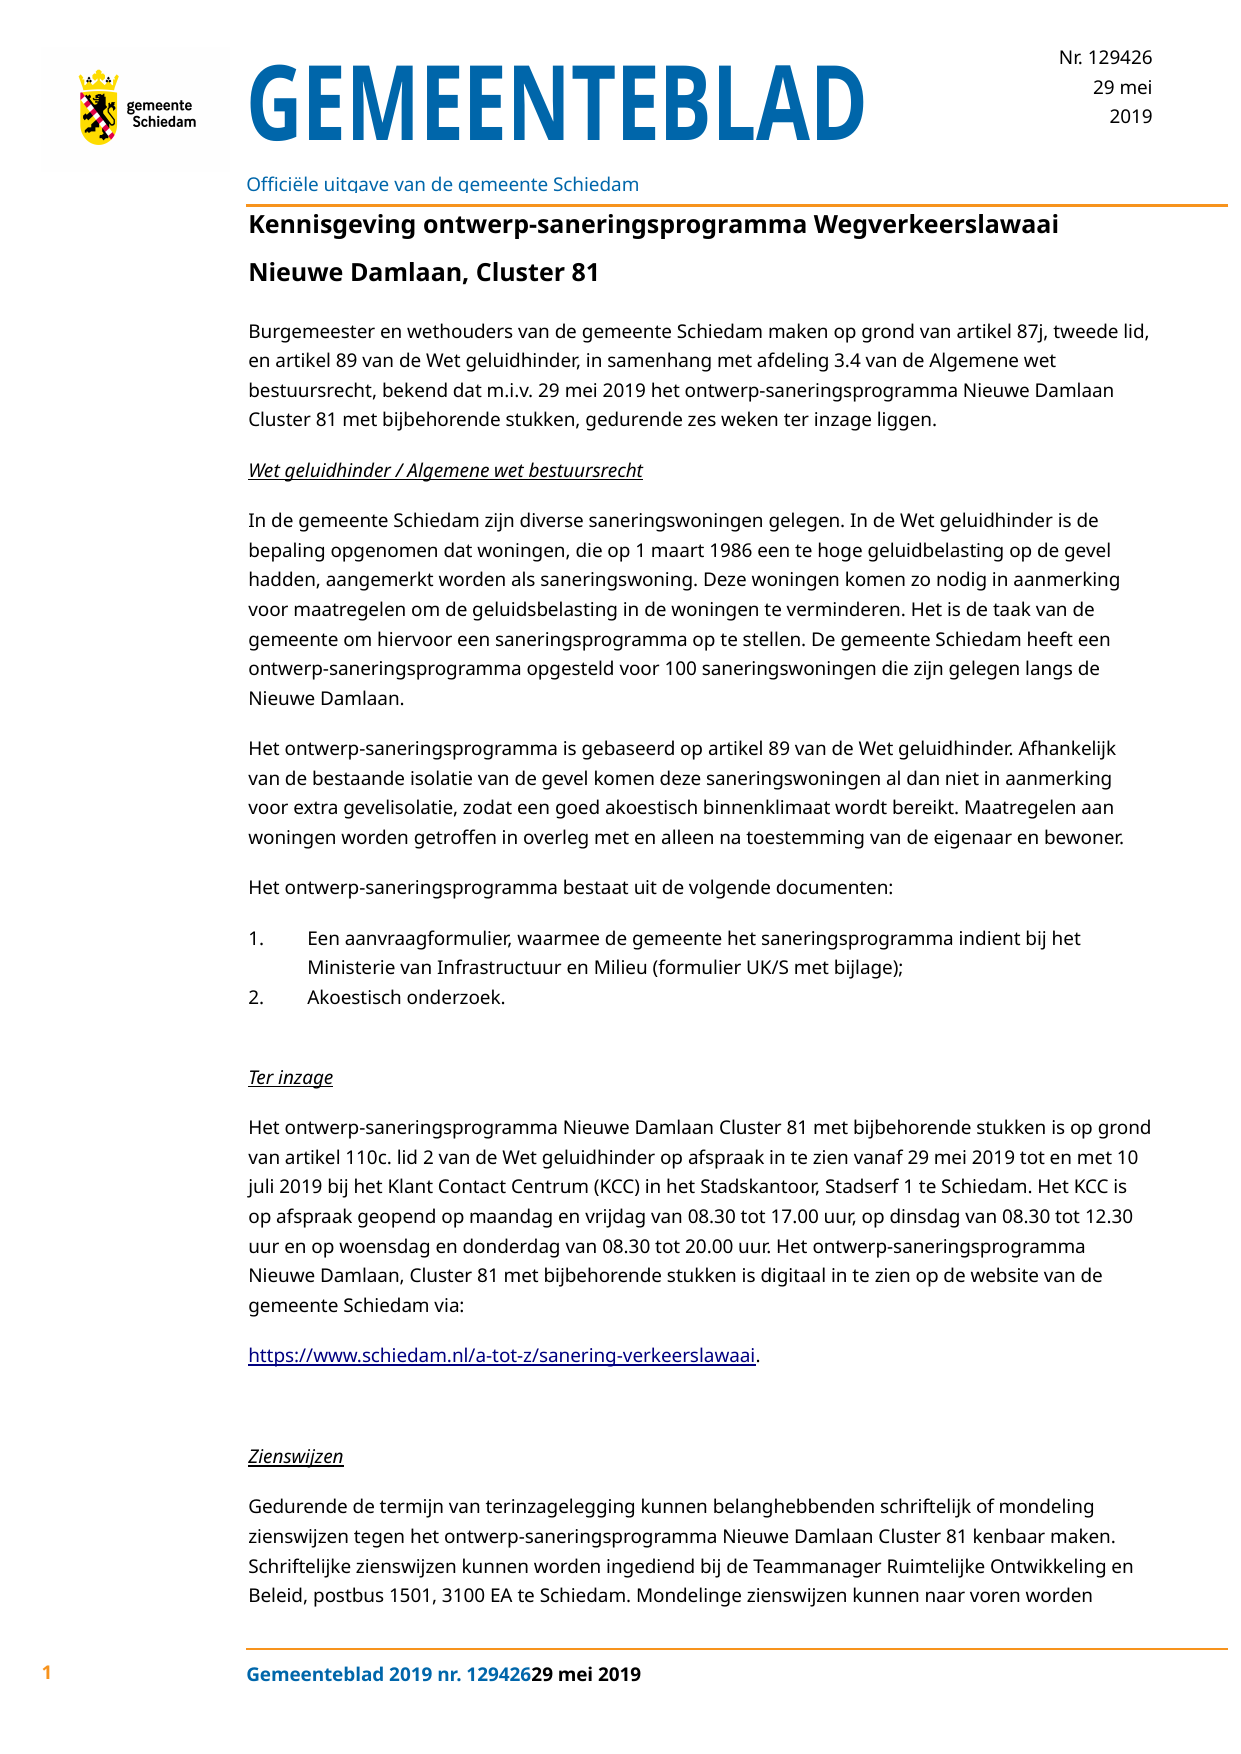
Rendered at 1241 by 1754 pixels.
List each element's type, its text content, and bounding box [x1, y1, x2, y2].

text In de gemeente Schiedam zijn diverse saneringswoningen gelegen. In de Wet geluidhinder is de bepaling opgenomen dat woningen, die op 1 maart 1986 een te hoge geluidbelasting op de gevel hadden, aangemerkt worden als saneringswoning. Deze woningen komen zo nodig in aanmerking voor maatregelen om de geluidsbelasting in de woningen te verminderen. Het is de taak van de gemeente om hiervoor een saneringsprogramma op te stellen. De gemeente Schiedam heeft een ontwerp-saneringsprogramma opgesteld voor 100 saneringswoningen die zijn gelegen langs de Nieuwe Damlaan. [248, 507, 1152, 711]
text Burgemeester en wethouders van de gemeente Schiedam maken op grond van artikel 87j, tweede lid, en artikel 89 van de Wet geluidhinder, in samenhang met afdeling 3.4 van de Algemene wet bestuursrecht, bekend dat m.i.v. 29 mei 2019 het ontwerp-saneringsprogramma Nieuwe Damlaan Cluster 81 met bijbehorende stukken, gedurende zes weken ter inzage liggen. [248, 318, 1152, 432]
text Ter inzage [248, 1064, 1152, 1090]
picture [41, 47, 231, 172]
list Akoestisch onderzoek. [248, 984, 1152, 1010]
text Kennisgeving ontwerp-saneringsprogramma Wegverkeerslawaai Nieuwe Damlaan, Cluster 81 [248, 207, 1152, 288]
text Het ontwerp-saneringsprogramma Nieuwe Damlaan Cluster 81 met bijbehorende stukken is op grond van artikel 110c. lid 2 van de Wet geluidhinder op afspraak in te zien vanaf 29 mei 2019 tot en met 10 juli 2019 bij het Klant Contact Centrum (KCC) in het Stadskantoor, Stadserf 1 te Schiedam. Het KCC is op afspraak geopend op maandag en vrijdag van 08.30 tot 17.00 uur, op dinsdag van 08.30 tot 12.30 uur en op woensdag en donderdag van 08.30 tot 20.00 uur. Het ontwerp-saneringsprogramma Nieuwe Damlaan, Cluster 81 met bijbehorende stukken is digitaal in te zien op de website van de gemeente Schiedam via: [248, 1114, 1152, 1318]
text Gedurende de termijn van terinzagelegging kunnen belanghebbenden schriftelijk of mondeling zienswijzen tegen het ontwerp-saneringsprogramma Nieuwe Damlaan Cluster 81 kenbaar maken. Schriftelijke zienswijzen kunnen worden ingediend bij de Teammanager Ruimtelijke Ontwikkeling en Beleid, postbus 1501, 3100 EA te Schiedam. Mondelinge zienswijzen kunnen naar voren worden [248, 1494, 1152, 1608]
text Het ontwerp-saneringsprogramma bestaat uit de volgende documenten: [248, 874, 1152, 900]
text Wet geluidhinder / Algemene wet bestuursrecht [248, 457, 1152, 483]
text https://www.schiedam.nl/a-tot-z/sanering-verkeerslawaai. [248, 1342, 1152, 1368]
text Het ontwerp-saneringsprogramma is gebaseerd op artikel 89 van de Wet geluidhinder. Afhankelijk van de bestaande isolatie van de gevel komen deze saneringswoningen al dan niet in aanmerking voor extra gevelisolatie, zodat een goed akoestisch binnenklimaat wordt bereikt. Maatregelen aan woningen worden getroffen in overleg met en alleen na toestemming van de eigenaar en bewoner. [248, 735, 1152, 850]
list Een aanvraagformulier, waarmee de gemeente het saneringsprogramma indient bij het Ministerie van Infrastructuur en Milieu (formulier UK/S met bijlage); [248, 925, 1152, 980]
text Zienswijzen [248, 1443, 1152, 1469]
